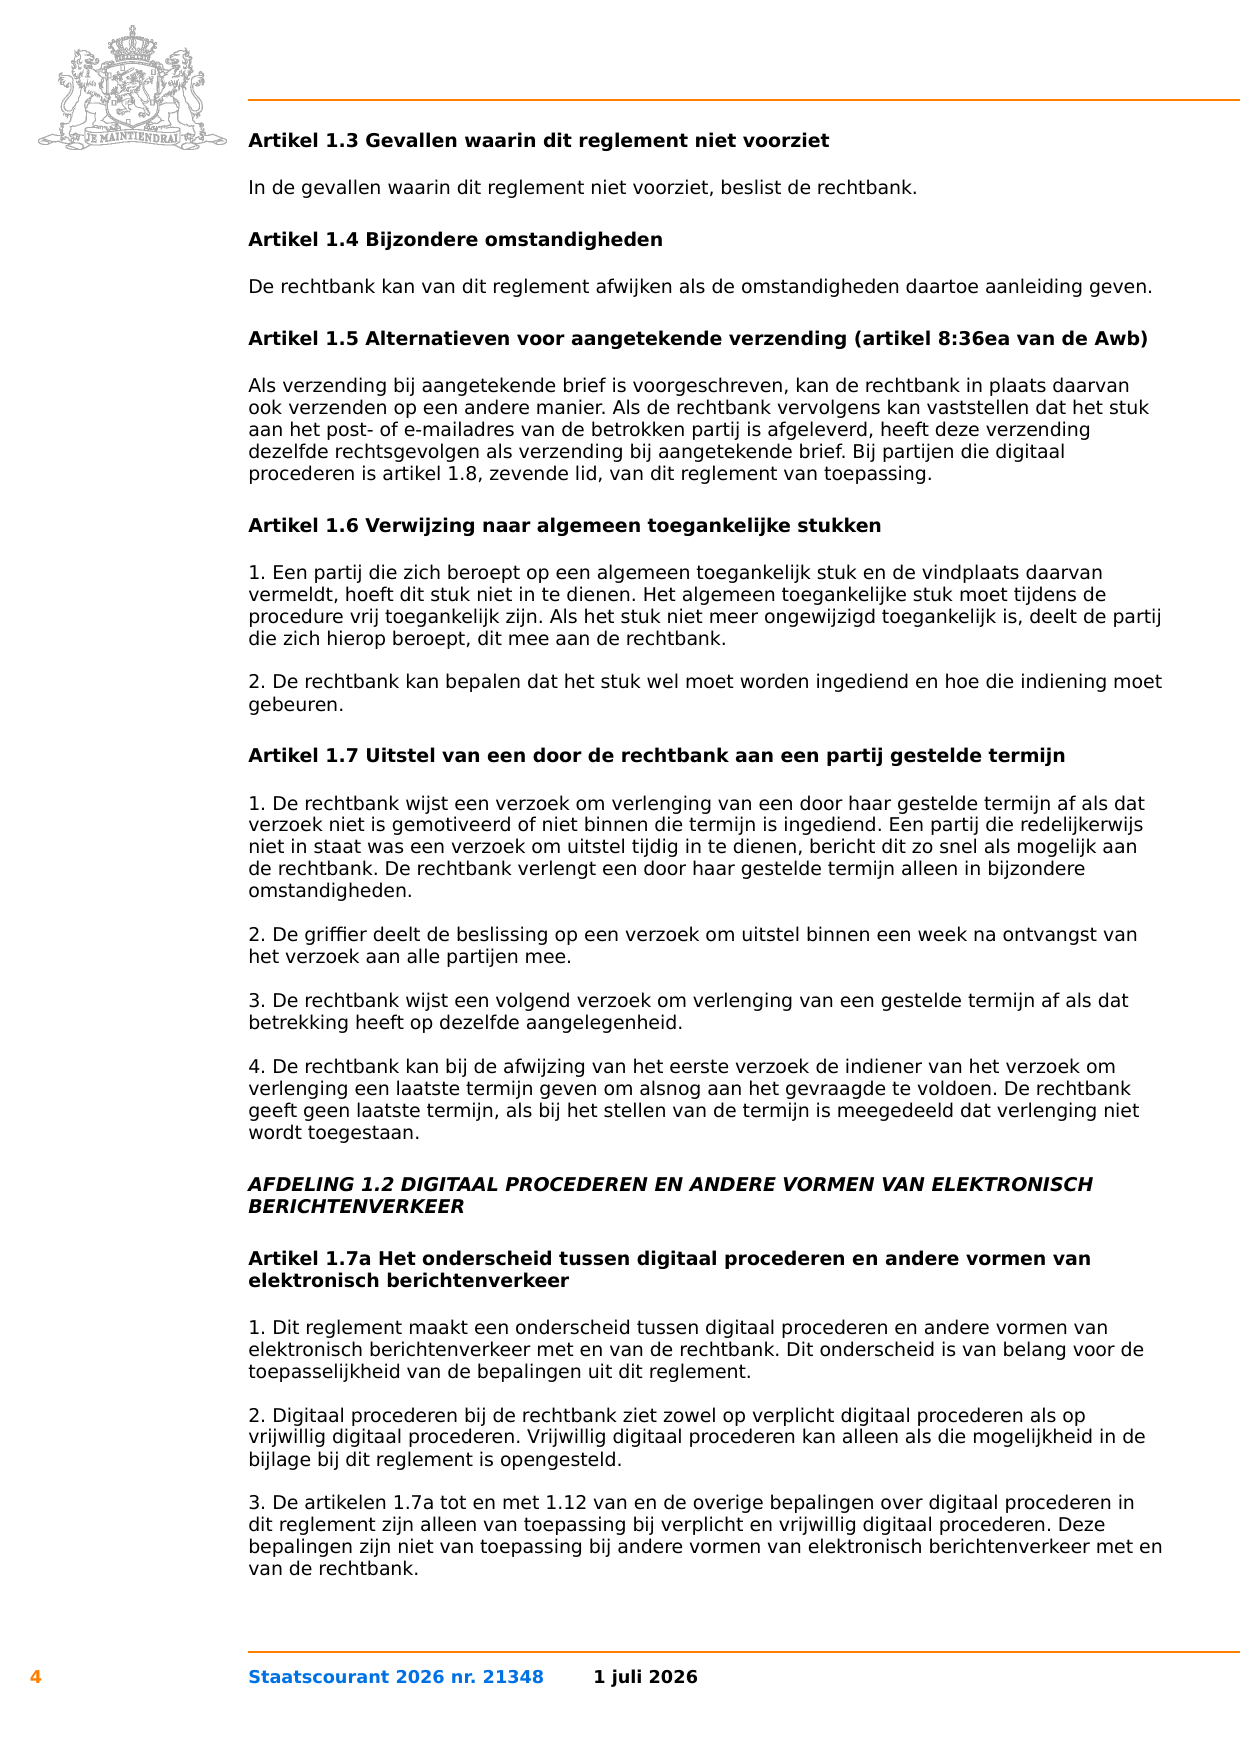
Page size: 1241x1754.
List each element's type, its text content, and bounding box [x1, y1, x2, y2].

text 1. Dit reglement maakt een onderscheid tussen digitaal procederen en andere vormen van elektronisch berichtenverkeer met en van de rechtbank. Dit onderscheid is van belang voor de toepasselijkheid van de bepalingen uit dit reglement. [248, 1317, 1163, 1383]
subtitle Artikel 1.7 Uitstel van een door de rechtbank aan een partij gestelde termijn [248, 745, 1163, 767]
subtitle AFDELING 1.2 DIGITAAL PROCEDEREN EN ANDERE VORMEN VAN ELEKTRONISCH BERICHTENVERKEER [248, 1174, 1163, 1218]
text 4. De rechtbank kan bij de afwijzing van het eerste verzoek de indiener van het verzoek om verlenging een laatste termijn geven om alsnog aan het gevraagde te voldoen. De rechtbank geeft geen laatste termijn, als bij het stellen van de termijn is meegedeeld dat verlenging niet wordt toegestaan. [248, 1056, 1163, 1144]
subtitle Artikel 1.3 Gevallen waarin dit reglement niet voorziet [248, 130, 1163, 152]
subtitle Artikel 1.4 Bijzondere omstandigheden [248, 229, 1163, 251]
subtitle Artikel 1.7a Het onderscheid tussen digitaal procederen en andere vormen van elektronisch berichtenverkeer [248, 1248, 1163, 1292]
text 2. De griffier deelt de beslissing op een verzoek om uitstel binnen een week na ontvangst van het verzoek aan alle partijen mee. [248, 924, 1163, 968]
text De rechtbank kan van dit reglement afwijken als de omstandigheden daartoe aanleiding geven. [248, 276, 1163, 298]
text 2. Digitaal procederen bij de rechtbank ziet zowel op verplicht digitaal procederen als op vrijwillig digitaal procederen. Vrijwillig digitaal procederen kan alleen als die mogelijkheid in de bijlage bij dit reglement is opengesteld. [248, 1404, 1163, 1470]
text 2. De rechtbank kan bepalen dat het stuk wel moet worden ingediend en hoe die indiening moet gebeuren. [248, 671, 1163, 715]
text 3. De artikelen 1.7a tot en met 1.12 van en de overige bepalingen over digitaal procederen in dit reglement zijn alleen van toepassing bij verplicht en vrijwillig digitaal procederen. Deze bepalingen zijn niet van toepassing bij andere vormen van elektronisch berichtenverkeer met en van de rechtbank. [248, 1492, 1163, 1580]
text 1. Een partij die zich beroept op een algemeen toegankelijk stuk en de vindplaats daarvan vermeldt, hoeft dit stuk niet in te dienen. Het algemeen toegankelijke stuk moet tijdens de procedure vrij toegankelijk zijn. Als het stuk niet meer ongewijzigd toegankelijk is, deelt de partij die zich hierop beroept, dit mee aan de rechtbank. [248, 562, 1163, 649]
subtitle Artikel 1.5 Alternatieven voor aangetekende verzending (artikel 8:36ea van de Awb) [248, 328, 1163, 350]
text 1. De rechtbank wijst een verzoek om verlenging van een door haar gestelde termijn af als dat verzoek niet is gemotiveerd of niet binnen die termijn is ingediend. Een partij die redelijkerwijs niet in staat was een verzoek om uitstel tijdig in te dienen, bericht dit zo snel als mogelijk aan de rechtbank. De rechtbank verlengt een door haar gestelde termijn alleen in bijzondere omstandigheden. [248, 792, 1163, 902]
text Als verzending bij aangetekende brief is voorgeschreven, kan de rechtbank in plaats daarvan ook verzenden op een andere manier. Als de rechtbank vervolgens kan vaststellen dat het stuk aan het post- of e-mailadres van de betrokken partij is afgeleverd, heeft deze verzending dezelfde rechtsgevolgen als verzending bij aangetekende brief. Bij partijen die digitaal procederen is artikel 1.8, zevende lid, van dit reglement van toepassing. [248, 375, 1163, 485]
text 3. De rechtbank wijst een volgend verzoek om verlenging van een gestelde termijn af als dat betrekking heeft op dezelfde aangelegenheid. [248, 990, 1163, 1034]
subtitle Artikel 1.6 Verwijzing naar algemeen toegankelijke stukken [248, 515, 1163, 537]
picture [38, 25, 227, 150]
text In de gevallen waarin dit reglement niet voorziet, beslist de rechtbank. [248, 177, 1163, 199]
